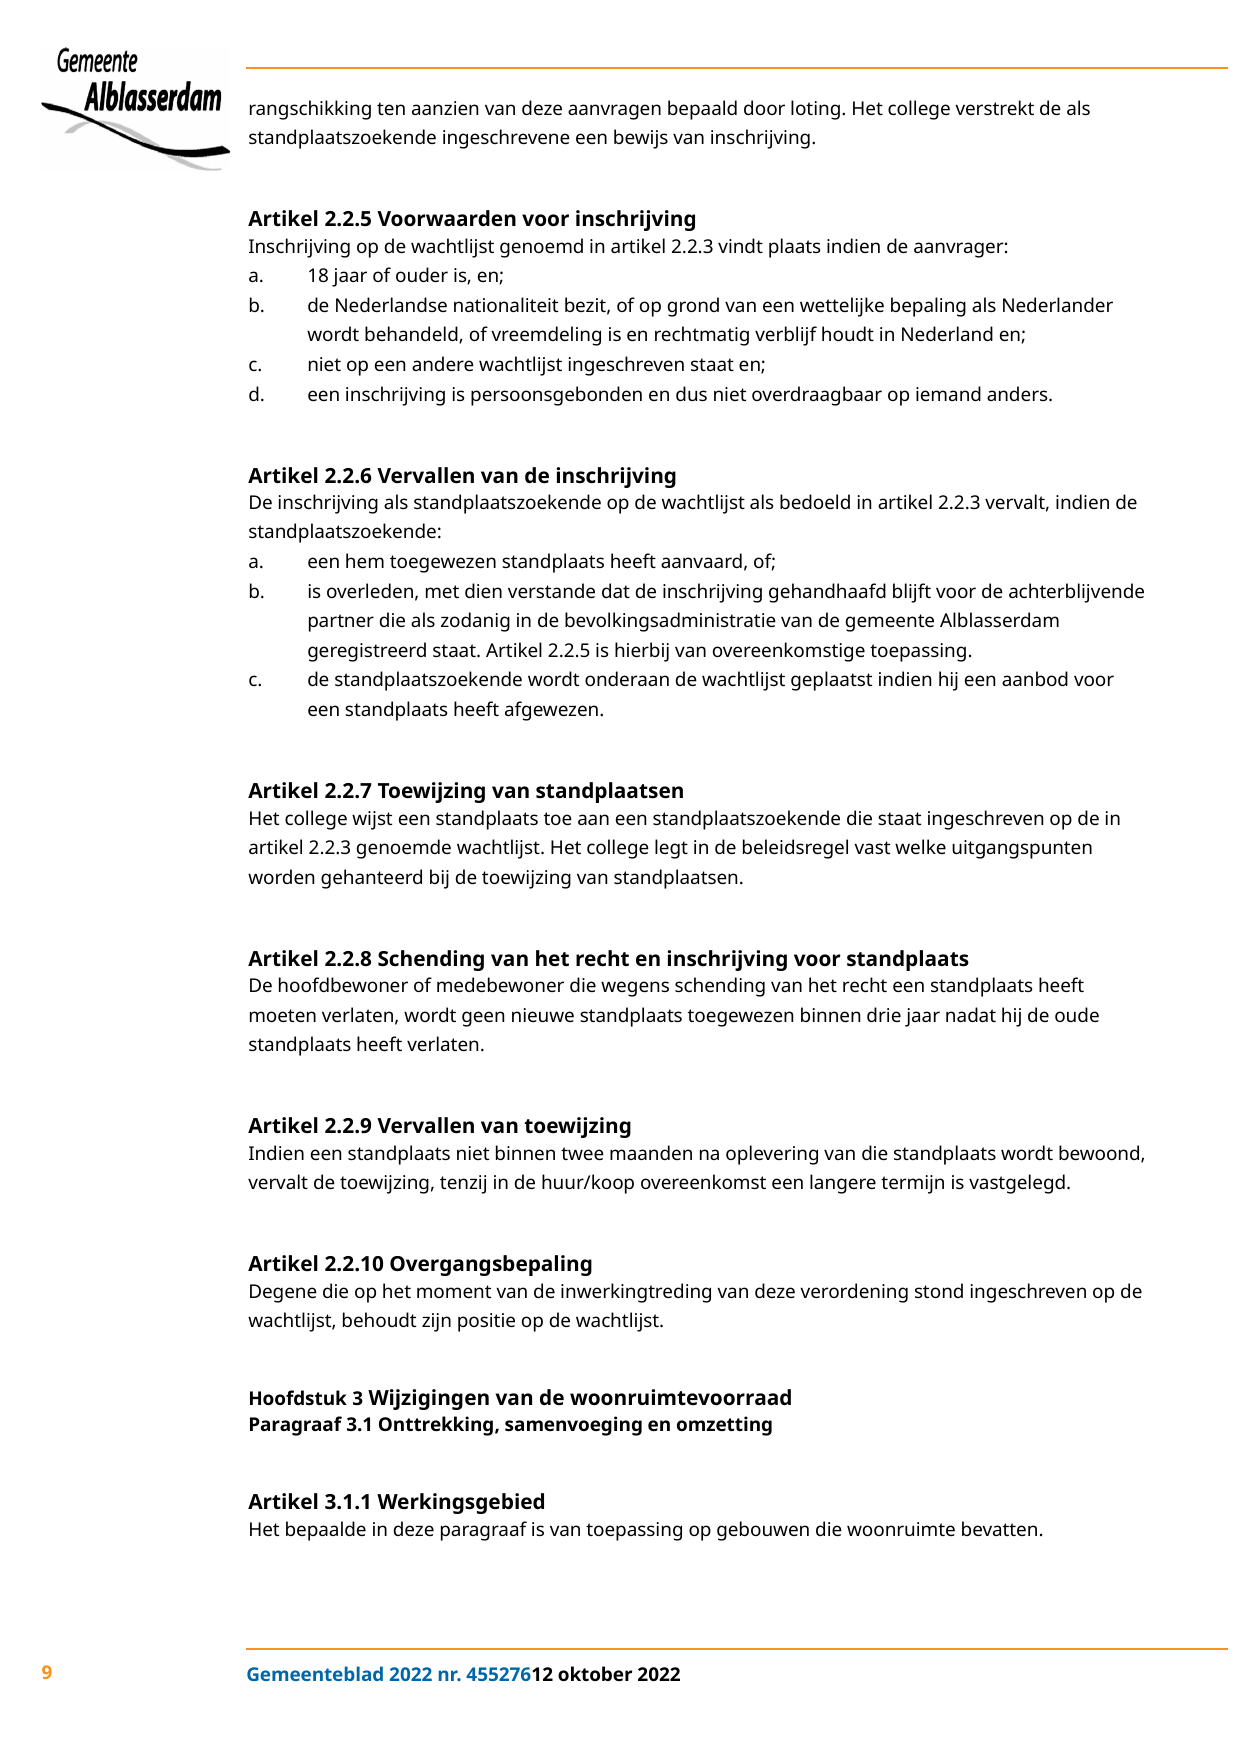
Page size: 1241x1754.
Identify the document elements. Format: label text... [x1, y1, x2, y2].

list niet op een andere wachtlijst ingeschreven staat en; [248, 351, 1152, 377]
text De hoofdbewoner of medebewoner die wegens schending van het recht een standplaats heeft moeten verlaten, wordt geen nieuwe standplaats toegewezen binnen drie jaar nadat hij de oude standplaats heeft verlaten. [248, 972, 1152, 1057]
text Het bepaalde in deze paragraaf is van toepassing op gebouwen die woonruimte bevatten. [248, 1516, 1152, 1541]
list de Nederlandse nationaliteit bezit, of op grond van een wettelijke bepaling als Nederlander wordt behandeld, of vreemdeling is en rechtmatig verblijf houdt in Nederland en; [248, 292, 1152, 347]
picture [41, 47, 231, 172]
text Degene die op het moment van de inwerkingtreding van deze verordening stond ingeschreven op de wachtlijst, behoudt zijn positie op de wachtlijst. [248, 1278, 1152, 1333]
list 18 jaar of ouder is, en; [248, 262, 1152, 288]
list de standplaatszoekende wordt onderaan de wachtlijst geplaatst indien hij een aanbod voor een standplaats heeft afgewezen. [248, 667, 1152, 722]
text Artikel 2.2.8 Schending van het recht en inschrijving voor standplaats [248, 944, 1152, 972]
text Het college wijst een standplaats toe aan een standplaatszoekende die staat ingeschreven op de in artikel 2.2.3 genoemde wachtlijst. Het college legt in de beleidsregel vast welke uitgangspunten worden gehanteerd bij de toewijzing van standplaatsen. [248, 805, 1152, 889]
text Hoofdstuk 3 Wijzigingen van de woonruimtevoorraad [248, 1383, 1152, 1411]
text Artikel 2.2.5 Voorwaarden voor inschrijving [248, 204, 1152, 233]
list is overleden, met dien verstande dat de inschrijving gehandhaafd blijft voor de achterblijvende partner die als zodanig in de bevolkingsadministratie van de gemeente Alblasserdam geregistreerd staat. Artikel 2.2.5 is hierbij van overeenkomstige toepassing. [248, 578, 1152, 663]
text Artikel 2.2.7 Toewijzing van standplaatsen [248, 776, 1152, 805]
list een hem toegewezen standplaats heeft aanvaard, of; [248, 548, 1152, 574]
text rangschikking ten aanzien van deze aanvragen bepaald door loting. Het college verstrekt de als standplaatszoekende ingeschrevene een bewijs van inschrijving. [248, 95, 1152, 150]
text Paragraaf 3.1 Onttrekking, samenvoeging en omzetting [248, 1411, 1152, 1437]
list een inschrijving is persoonsgebonden en dus niet overdraagbaar op iemand anders. [248, 381, 1152, 406]
text Artikel 2.2.6 Vervallen van de inschrijving [248, 461, 1152, 489]
text De inschrijving als standplaatszoekende op de wachtlijst als bedoeld in artikel 2.2.3 vervalt, indien de standplaatszoekende: [248, 489, 1152, 544]
text Indien een standplaats niet binnen twee maanden na oplevering van die standplaats wordt bewoond, vervalt de toewijzing, tenzij in de huur/koop overeenkomst een langere termijn is vastgelegd. [248, 1140, 1152, 1195]
text Artikel 2.2.9 Vervallen van toewijzing [248, 1111, 1152, 1140]
text Artikel 2.2.10 Overgangsbepaling [248, 1249, 1152, 1278]
text Artikel 3.1.1 Werkingsgebied [248, 1487, 1152, 1516]
text Inschrijving op de wachtlijst genoemd in artikel 2.2.3 vindt plaats indien de aanvrager: [248, 233, 1152, 258]
